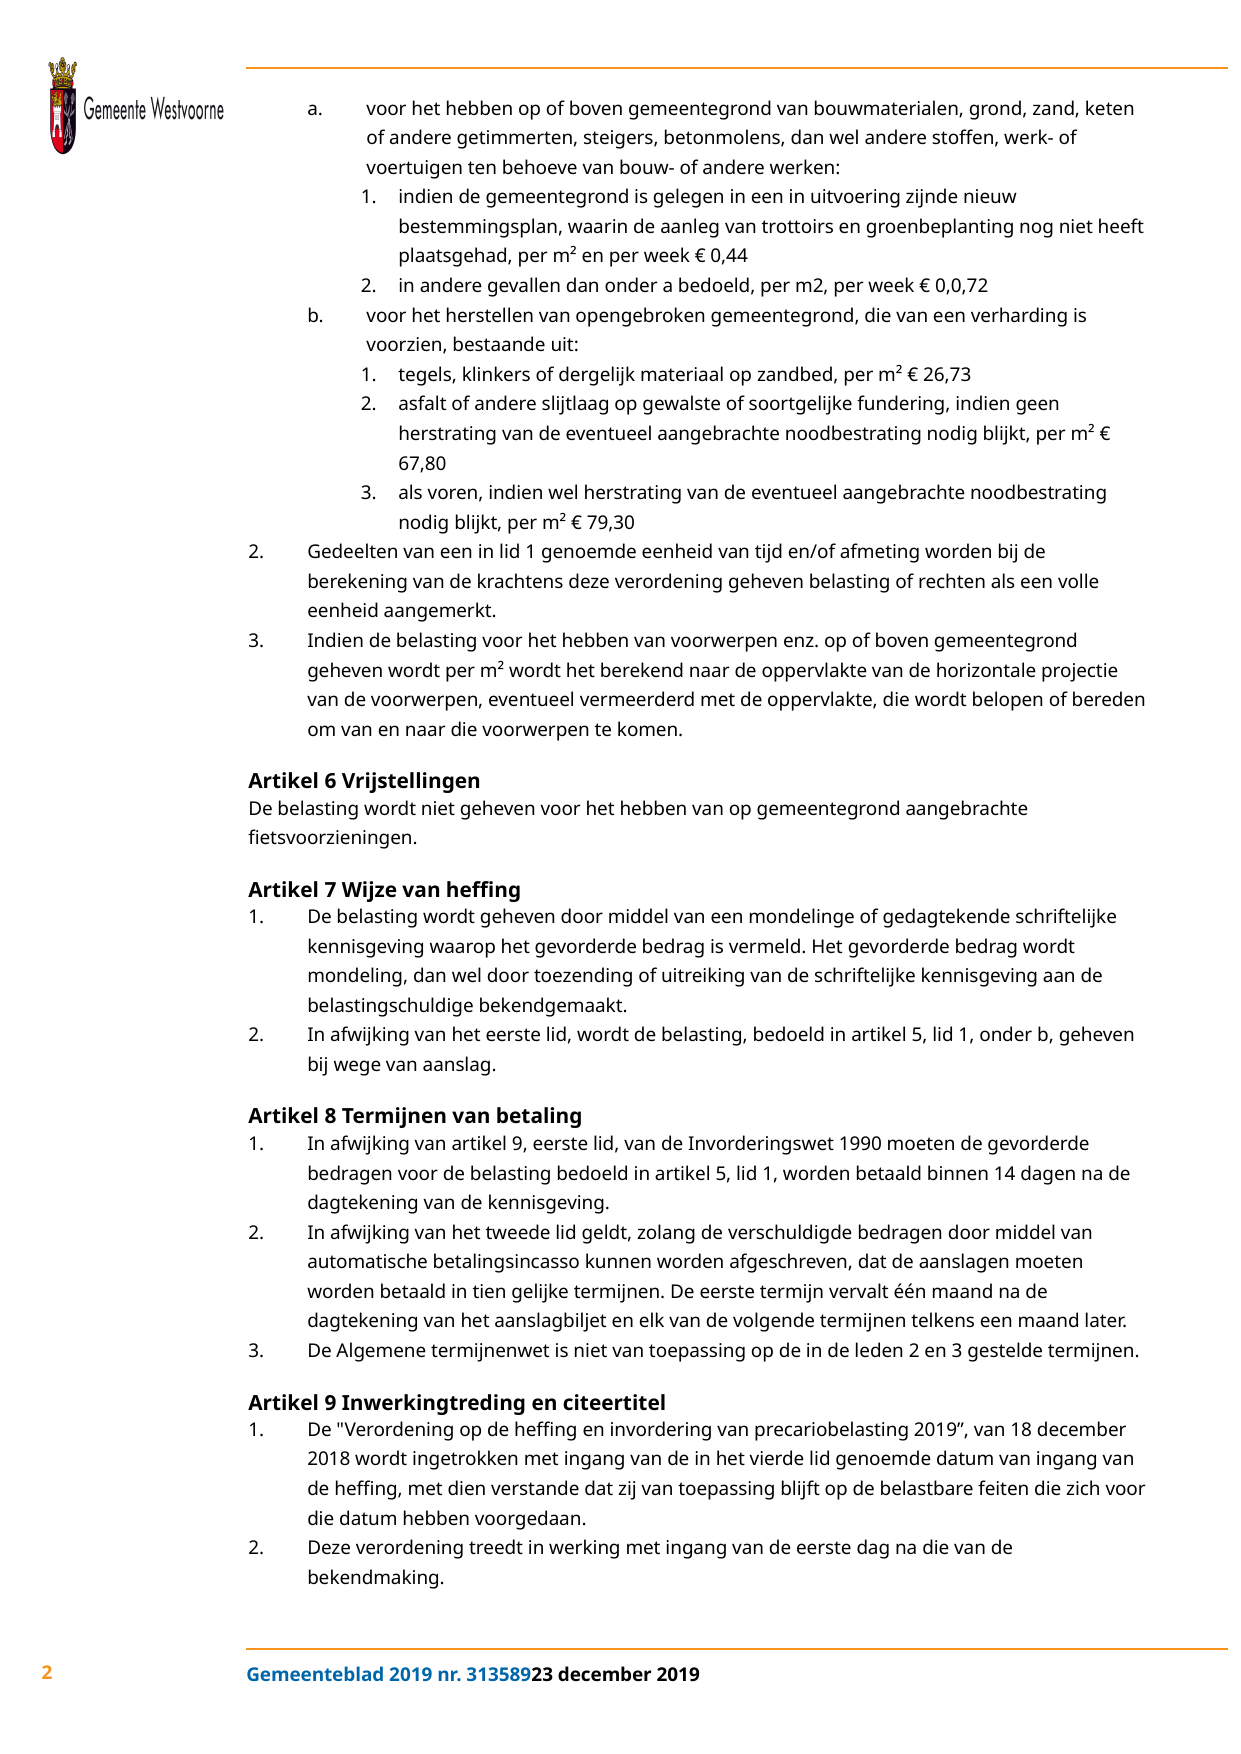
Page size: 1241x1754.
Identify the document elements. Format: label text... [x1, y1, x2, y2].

list In afwijking van het tweede lid geldt, zolang de verschuldigde bedragen door middel van automatische betalingsincasso kunnen worden afgeschreven, dat de aanslagen moeten worden betaald in tien gelijke termijnen. De eerste termijn vervalt één maand na de dagtekening van het aanslagbiljet en elk van de volgende termijnen telkens een maand later. [248, 1219, 1152, 1333]
list in andere gevallen dan onder a bedoeld, per m2, per week € 0,0,72 [361, 272, 1152, 298]
picture [41, 47, 231, 172]
text De belasting wordt niet geheven voor het hebben van op gemeentegrond aangebrachte fietsvoorzieningen. [248, 795, 1152, 850]
list voor het hebben op of boven gemeentegrond van bouwmaterialen, grond, zand, keten of andere getimmerten, steigers, betonmolens, dan wel andere stoffen, werk- of voertuigen ten behoeve van bouw- of andere werken: [307, 95, 1152, 180]
list Deze verordening treedt in werking met ingang van de eerste dag na die van de bekendmaking. [248, 1534, 1152, 1590]
list De "Verordening op de heffing en invordering van precariobelasting 2019”, van 18 december 2018 wordt ingetrokken met ingang van de in het vierde lid genoemde datum van ingang van de heffing, met dien verstande dat zij van toepassing blijft op de belastbare feiten die zich voor die datum hebben voorgedaan. [248, 1416, 1152, 1531]
list In afwijking van het eerste lid, wordt de belasting, bedoeld in artikel 5, lid 1, onder b, geheven bij wege van aanslag. [248, 1022, 1152, 1077]
list Indien de belasting voor het hebben van voorwerpen enz. op of boven gemeentegrond geheven wordt per m² wordt het berekend naar de oppervlakte van de horizontale projectie van de voorwerpen, eventueel vermeerderd met de oppervlakte, die wordt belopen of bereden om van en naar die voorwerpen te komen. [248, 627, 1152, 742]
list voor het herstellen van opengebroken gemeentegrond, die van een verharding is voorzien, bestaande uit: [307, 302, 1152, 357]
list Gedeelten van een in lid 1 genoemde eenheid van tijd en/of afmeting worden bij de berekening van de krachtens deze verordening geheven belasting of rechten als een volle eenheid aangemerkt. [248, 538, 1152, 623]
text Artikel 6 Vrijstellingen [248, 766, 1152, 795]
text Artikel 8 Termijnen van betaling [248, 1102, 1152, 1130]
text Artikel 9 Inwerkingtreding en citeertitel [248, 1388, 1152, 1416]
text Artikel 7 Wijze van heffing [248, 875, 1152, 903]
list In afwijking van artikel 9, eerste lid, van de Invorderingswet 1990 moeten de gevorderde bedragen voor de belasting bedoeld in artikel 5, lid 1, worden betaald binnen 14 dagen na de dagtekening van de kennisgeving. [248, 1130, 1152, 1215]
list De belasting wordt geheven door middel van een mondelinge of gedagtekende schriftelijke kennisgeving waarop het gevorderde bedrag is vermeld. Het gevorderde bedrag wordt mondeling, dan wel door toezending of uitreiking van de schriftelijke kennisgeving aan de belastingschuldige bekendgemaakt. [248, 903, 1152, 1018]
list als voren, indien wel herstrating van de eventueel aangebrachte noodbestrating nodig blijkt, per m² € 79,30 [361, 479, 1152, 535]
list asfalt of andere slijtlaag op gewalste of soortgelijke fundering, indien geen herstrating van de eventueel aangebrachte noodbestrating nodig blijkt, per m² € 67,80 [361, 391, 1152, 476]
list tegels, klinkers of dergelijk materiaal op zandbed, per m² € 26,73 [361, 361, 1152, 387]
list De Algemene termijnenwet is niet van toepassing op de in de leden 2 en 3 gestelde termijnen. [248, 1337, 1152, 1363]
list indien de gemeentegrond is gelegen in een in uitvoering zijnde nieuw bestemmingsplan, waarin de aanleg van trottoirs en groenbeplanting nog niet heeft plaatsgehad, per m² en per week € 0,44 [361, 183, 1152, 268]
